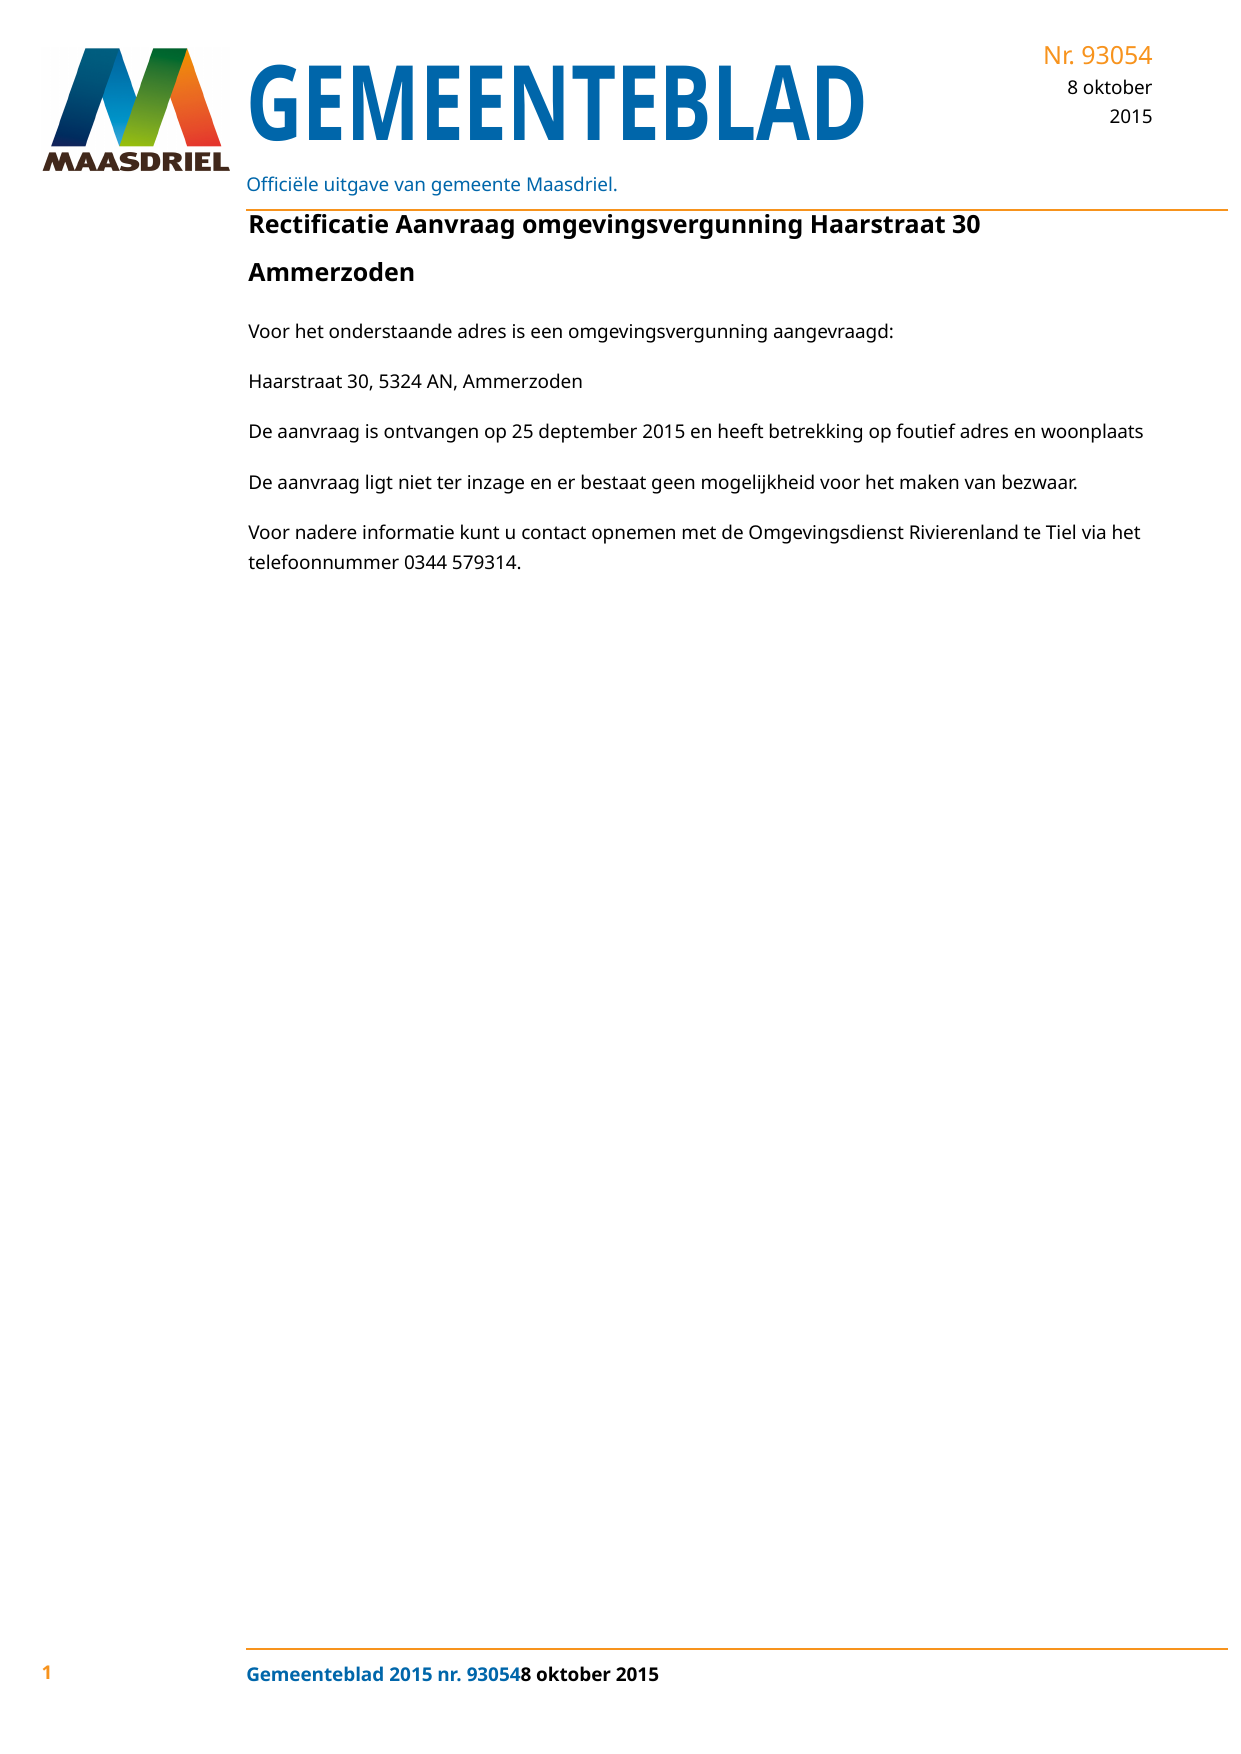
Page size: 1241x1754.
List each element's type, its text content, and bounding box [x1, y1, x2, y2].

text De aanvraag ligt niet ter inzage en er bestaat geen mogelijkheid voor het maken van bezwaar. [248, 469, 1152, 495]
picture [41, 47, 231, 172]
text Voor nadere informatie kunt u contact opnemen met de Omgevingsdienst Rivierenland te Tiel via het telefoonnummer 0344 579314. [248, 519, 1152, 575]
text Voor het onderstaande adres is een omgevingsvergunning aangevraagd: [248, 318, 1152, 344]
text Rectificatie Aanvraag omgevingsvergunning Haarstraat 30 Ammerzoden [248, 211, 1152, 288]
text Haarstraat 30, 5324 AN, Ammerzoden [248, 368, 1152, 394]
text De aanvraag is ontvangen op 25 deptember 2015 en heeft betrekking op foutief adres en woonplaats [248, 419, 1152, 444]
